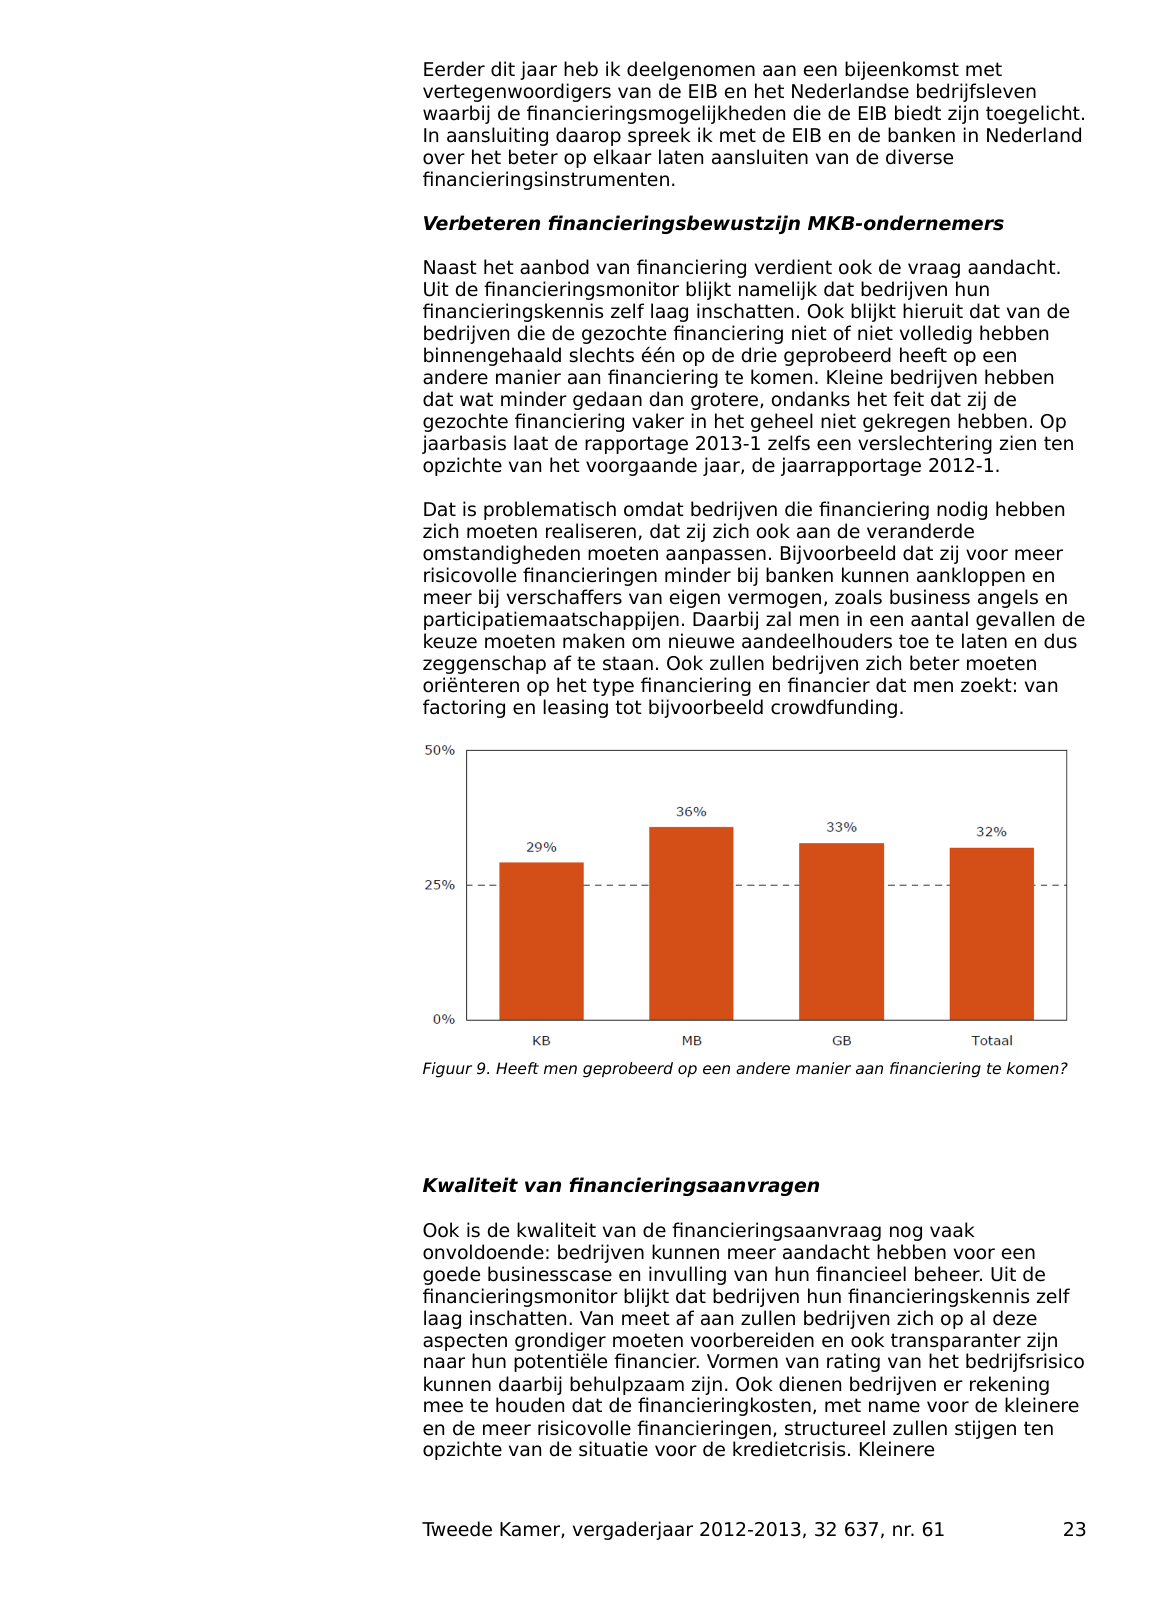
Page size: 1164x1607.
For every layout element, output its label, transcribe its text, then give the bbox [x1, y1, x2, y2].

picture [422, 741, 1072, 1049]
text Naast het aanbod van financiering verdient ook de vraag aandacht. Uit de financieringsmonitor blijkt namelijk dat bedrijven hun financieringskennis zelf laag inschatten. Ook blijkt hieruit dat van de bedrijven die de gezochte financiering niet of niet volledig hebben binnengehaald slechts één op de drie geprobeerd heeft op een andere manier aan financiering te komen. Kleine bedrijven hebben dat wat minder gedaan dan grotere, ondanks het feit dat zij de gezochte financiering vaker in het geheel niet gekregen hebben. Op jaarbasis laat de rapportage 2013-1 zelfs een verslechtering zien ten opzichte van het voorgaande jaar, de jaarrapportage 2012-1. [422, 257, 1087, 477]
subtitle Verbeteren financieringsbewustzijn MKB-ondernemers [422, 213, 1087, 235]
text Eerder dit jaar heb ik deelgenomen aan een bijeenkomst met vertegenwoordigers van de EIB en het Nederlandse bedrijfsleven waarbij de financieringsmogelijkheden die de EIB biedt zijn toegelicht. In aansluiting daarop spreek ik met de EIB en de banken in Nederland over het beter op elkaar laten aansluiten van de diverse financieringsinstrumenten. [422, 59, 1087, 191]
text Ook is de kwaliteit van de financieringsaanvraag nog vaak onvoldoende: bedrijven kunnen meer aandacht hebben voor een goede businesscase en invulling van hun financieel beheer. Uit de financieringsmonitor blijkt dat bedrijven hun financieringskennis zelf laag inschatten. Van meet af aan zullen bedrijven zich op al deze aspecten grondiger moeten voorbereiden en ook transparanter zijn naar hun potentiële financier. Vormen van rating van het bedrijfsrisico kunnen daarbij behulpzaam zijn. Ook dienen bedrijven er rekening mee te houden dat de financieringkosten, met name voor de kleinere en de meer risicovolle financieringen, structureel zullen stijgen ten opzichte van de situatie voor de kredietcrisis. Kleinere [422, 1219, 1087, 1461]
text Dat is problematisch omdat bedrijven die financiering nodig hebben zich moeten realiseren, dat zij zich ook aan de veranderde omstandigheden moeten aanpassen. Bijvoorbeeld dat zij voor meer risicovolle financieringen minder bij banken kunnen aankloppen en meer bij verschaffers van eigen vermogen, zoals business angels en participatiemaatschappijen. Daarbij zal men in een aantal gevallen de keuze moeten maken om nieuwe aandeelhouders toe te laten en dus zeggenschap af te staan. Ook zullen bedrijven zich beter moeten oriënteren op het type financiering en financier dat men zoekt: van factoring en leasing tot bijvoorbeeld crowdfunding. [422, 499, 1087, 719]
text Figuur 9. Heeft men geprobeerd op een andere manier aan financiering te komen? [422, 1060, 1072, 1078]
subtitle Kwaliteit van financieringsaanvragen [422, 1175, 1087, 1197]
